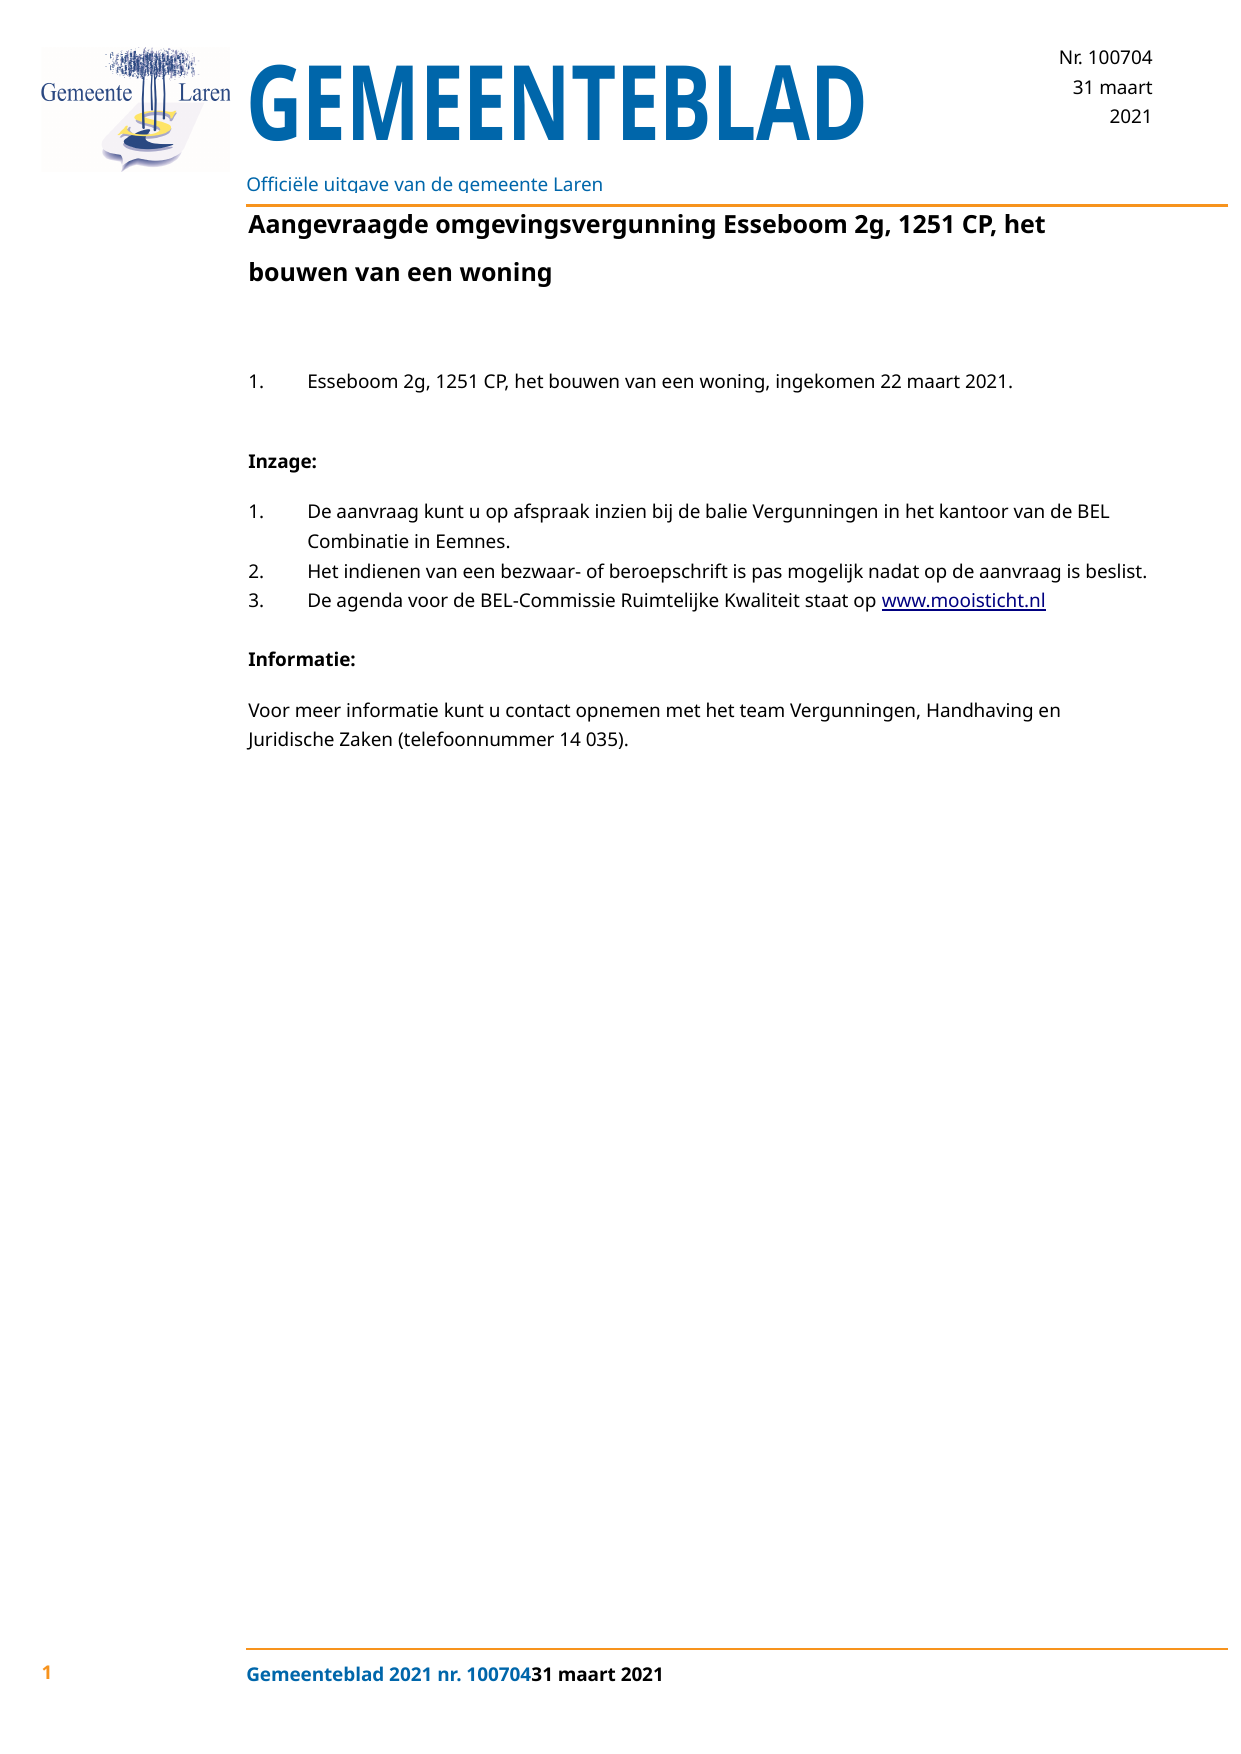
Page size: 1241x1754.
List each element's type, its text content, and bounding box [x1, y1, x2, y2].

text Voor meer informatie kunt u contact opnemen met het team Vergunningen, Handhaving en Juridische Zaken (telefoonnummer 14 035). [248, 697, 1152, 752]
text Informatie: [248, 647, 1152, 672]
list Het indienen van een bezwaar- of beroepschrift is pas mogelijk nadat op de aanvraag is beslist. [248, 558, 1152, 584]
text Inzage: [248, 448, 1152, 474]
list De aanvraag kunt u op afspraak inzien bij de balie Vergunningen in het kantoor van de BEL Combinatie in Eemnes. [248, 499, 1152, 554]
text Aangevraagde omgevingsvergunning Esseboom 2g, 1251 CP, het bouwen van een woning [248, 207, 1152, 288]
list Esseboom 2g, 1251 CP, het bouwen van een woning, ingekomen 22 maart 2021. [248, 368, 1152, 394]
list De agenda voor de BEL-Commissie Ruimtelijke Kwaliteit staat op www.mooisticht.nl [248, 587, 1152, 613]
picture [41, 47, 231, 172]
